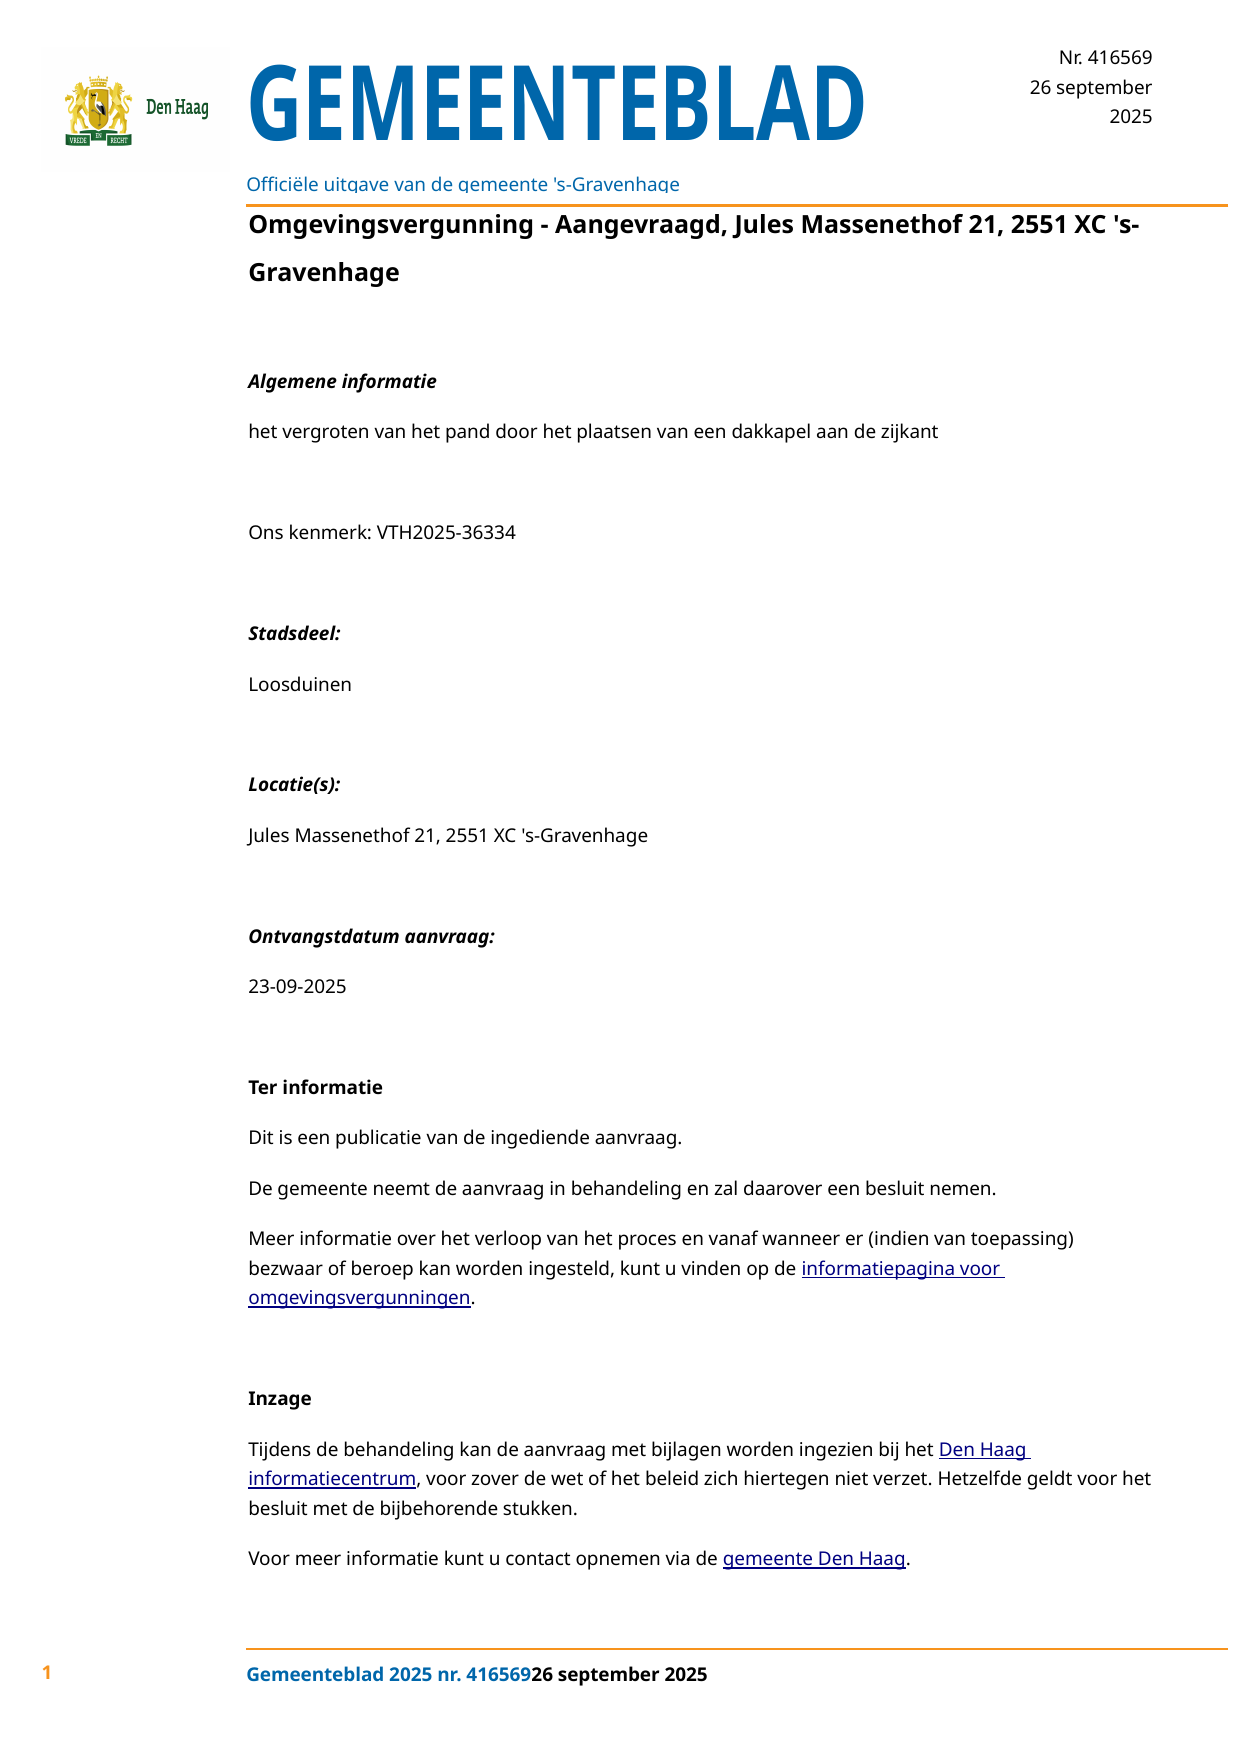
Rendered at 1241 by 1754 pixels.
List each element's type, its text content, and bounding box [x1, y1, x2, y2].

text Locatie(s): [248, 772, 1152, 797]
text Ontvangstdatum aanvraag: [248, 923, 1152, 949]
text Jules Massenethof 21, 2551 XC 's-Gravenhage [248, 822, 1152, 848]
text Omgevingsvergunning - Aangevraagd, Jules Massenethof 21, 2551 XC 's-Gravenhage [248, 207, 1152, 288]
text Ons kenmerk: VTH2025-36334 [248, 519, 1152, 545]
text 23-09-2025 [248, 973, 1152, 999]
text het vergroten van het pand door het plaatsen van een dakkapel aan de zijkant [248, 419, 1152, 444]
picture [41, 47, 231, 172]
text Ter informatie [248, 1074, 1152, 1100]
text Tijdens de behandeling kan de aanvraag met bijlagen worden ingezien bij het Den Haag informatiecentrum, voor zover de wet of het beleid zich hiertegen niet verzet. Hetzelfde geldt voor het besluit met de bijbehorende stukken. [248, 1436, 1152, 1521]
text Dit is een publicatie van de ingediende aanvraag. [248, 1124, 1152, 1150]
text Algemene informatie [248, 368, 1152, 394]
text Stadsdeel: [248, 620, 1152, 646]
text Voor meer informatie kunt u contact opnemen via de gemeente Den Haag. [248, 1545, 1152, 1571]
text Loosduinen [248, 671, 1152, 697]
text De gemeente neemt de aanvraag in behandeling en zal daarover een besluit nemen. [248, 1175, 1152, 1201]
text Meer informatie over het verloop van het proces en vanaf wanneer er (indien van toepassing) bezwaar of beroep kan worden ingesteld, kunt u vinden op de informatiepagina voor omgevingsvergunningen. [248, 1225, 1152, 1310]
text Inzage [248, 1385, 1152, 1411]
